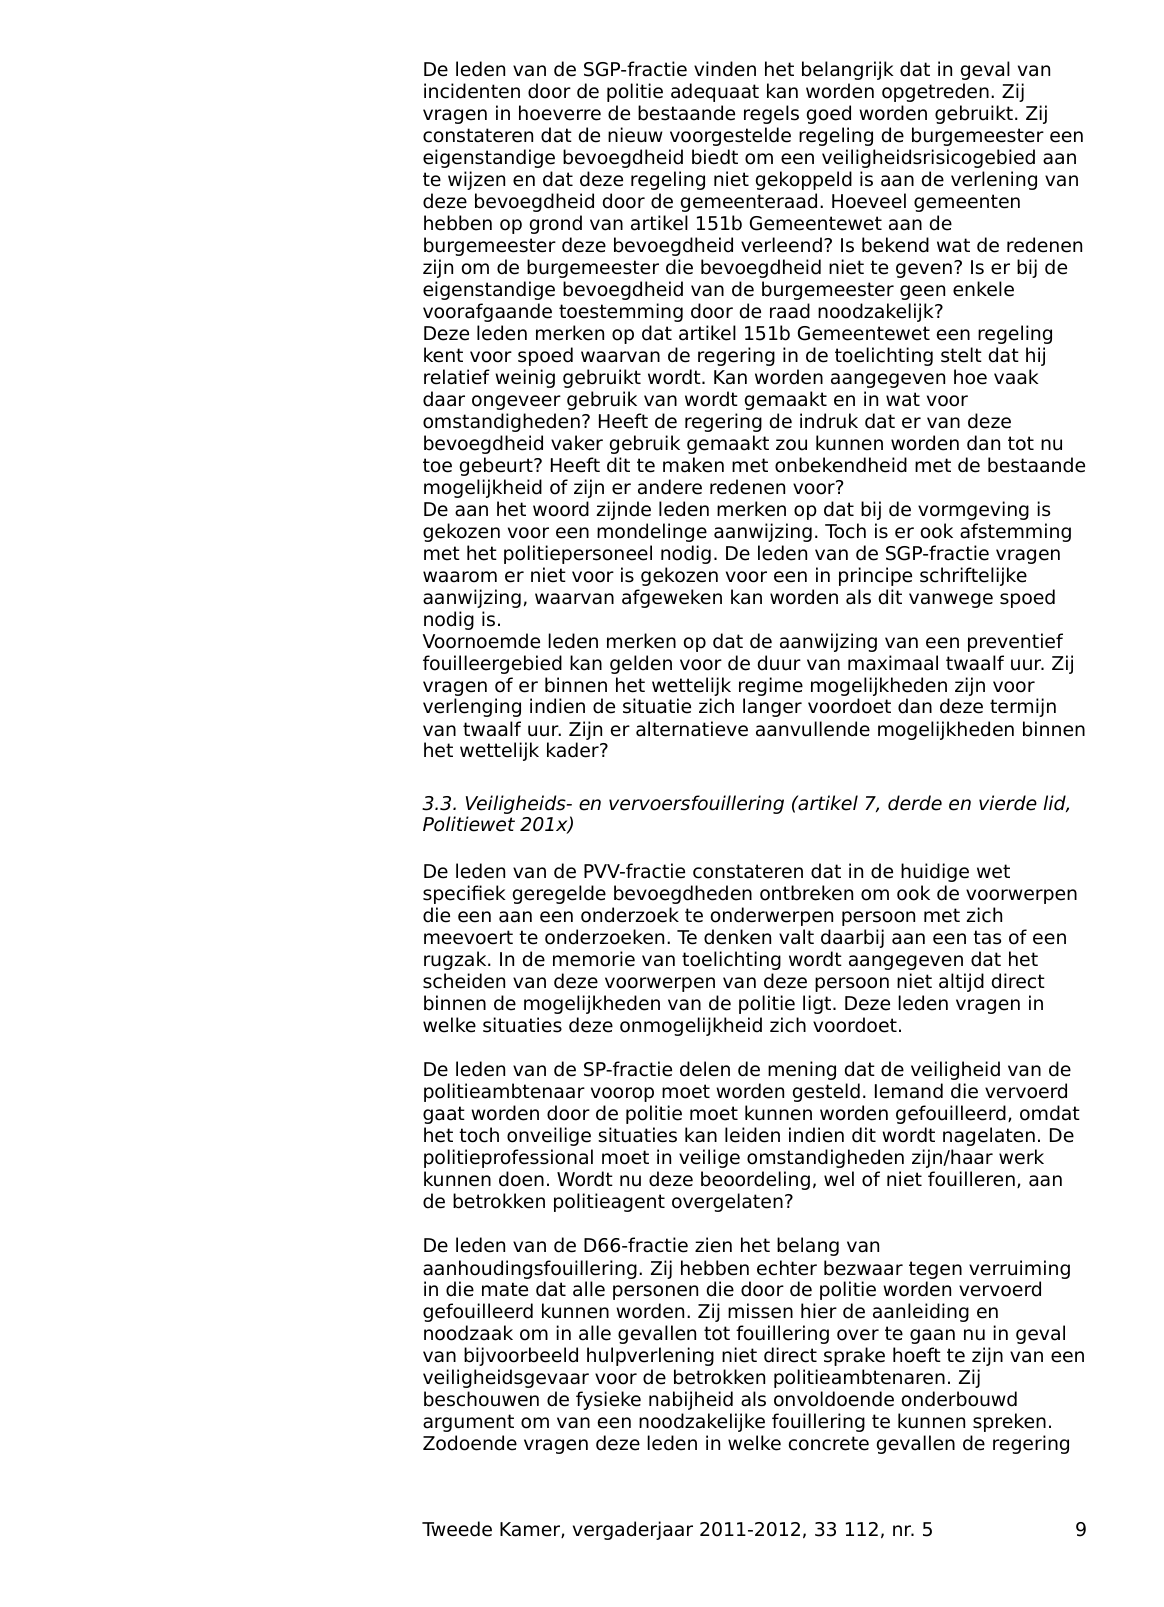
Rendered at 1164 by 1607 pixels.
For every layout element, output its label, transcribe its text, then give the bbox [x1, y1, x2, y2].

text Voornoemde leden merken op dat de aanwijzing van een preventief fouilleergebied kan gelden voor de duur van maximaal twaalf uur. Zij vragen of er binnen het wettelijk regime mogelijkheden zijn voor verlenging indien de situatie zich langer voordoet dan deze termijn van twaalf uur. Zijn er alternatieve aanvullende mogelijkheden binnen het wettelijk kader? [422, 631, 1087, 762]
text De leden van de PVV-fractie constateren dat in de huidige wet specifiek geregelde bevoegdheden ontbreken om ook de voorwerpen die een aan een onderzoek te onderwerpen persoon met zich meevoert te onderzoeken. Te denken valt daarbij aan een tas of een rugzak. In de memorie van toelichting wordt aangegeven dat het scheiden van deze voorwerpen van deze persoon niet altijd direct binnen de mogelijkheden van de politie ligt. Deze leden vragen in welke situaties deze onmogelijkheid zich voordoet. [422, 861, 1087, 1037]
text De leden van de SP-fractie delen de mening dat de veiligheid van de politieambtenaar voorop moet worden gesteld. Iemand die vervoerd gaat worden door de politie moet kunnen worden gefouilleerd, omdat het toch onveilige situaties kan leiden indien dit wordt nagelaten. De politieprofessional moet in veilige omstandigheden zijn/haar werk kunnen doen. Wordt nu deze beoordeling, wel of niet fouilleren, aan de betrokken politieagent overgelaten? [422, 1059, 1087, 1213]
text De aan het woord zijnde leden merken op dat bij de vormgeving is gekozen voor een mondelinge aanwijzing. Toch is er ook afstemming met het politiepersoneel nodig. De leden van de SGP-fractie vragen waarom er niet voor is gekozen voor een in principe schriftelijke aanwijzing, waarvan afgeweken kan worden als dit vanwege spoed nodig is. [422, 499, 1087, 631]
text Deze leden merken op dat artikel 151b Gemeentewet een regeling kent voor spoed waarvan de regering in de toelichting stelt dat hij relatief weinig gebruikt wordt. Kan worden aangegeven hoe vaak daar ongeveer gebruik van wordt gemaakt en in wat voor omstandigheden? Heeft de regering de indruk dat er van deze bevoegdheid vaker gebruik gemaakt zou kunnen worden dan tot nu toe gebeurt? Heeft dit te maken met onbekendheid met de bestaande mogelijkheid of zijn er andere redenen voor? [422, 323, 1087, 499]
text De leden van de SGP-fractie vinden het belangrijk dat in geval van incidenten door de politie adequaat kan worden opgetreden. Zij vragen in hoeverre de bestaande regels goed worden gebruikt. Zij constateren dat de nieuw voorgestelde regeling de burgemeester een eigenstandige bevoegdheid biedt om een veiligheidsrisicogebied aan te wijzen en dat deze regeling niet gekoppeld is aan de verlening van deze bevoegdheid door de gemeenteraad. Hoeveel gemeenten hebben op grond van artikel 151b Gemeentewet aan de burgemeester deze bevoegdheid verleend? Is bekend wat de redenen zijn om de burgemeester die bevoegdheid niet te geven? Is er bij de eigenstandige bevoegdheid van de burgemeester geen enkele voorafgaande toestemming door de raad noodzakelijk? [422, 59, 1087, 323]
subtitle 3.3. Veiligheids- en vervoersfouillering (artikel 7, derde en vierde lid, Politiewet 201x) [422, 792, 1087, 836]
text De leden van de D66-fractie zien het belang van aanhoudingsfouillering. Zij hebben echter bezwaar tegen verruiming in die mate dat alle personen die door de politie worden vervoerd gefouilleerd kunnen worden. Zij missen hier de aanleiding en noodzaak om in alle gevallen tot fouillering over te gaan nu in geval van bijvoorbeeld hulpverlening niet direct sprake hoeft te zijn van een veiligheidsgevaar voor de betrokken politieambtenaren. Zij beschouwen de fysieke nabijheid als onvoldoende onderbouwd argument om van een noodzakelijke fouillering te kunnen spreken. Zodoende vragen deze leden in welke concrete gevallen de regering [422, 1235, 1087, 1455]
